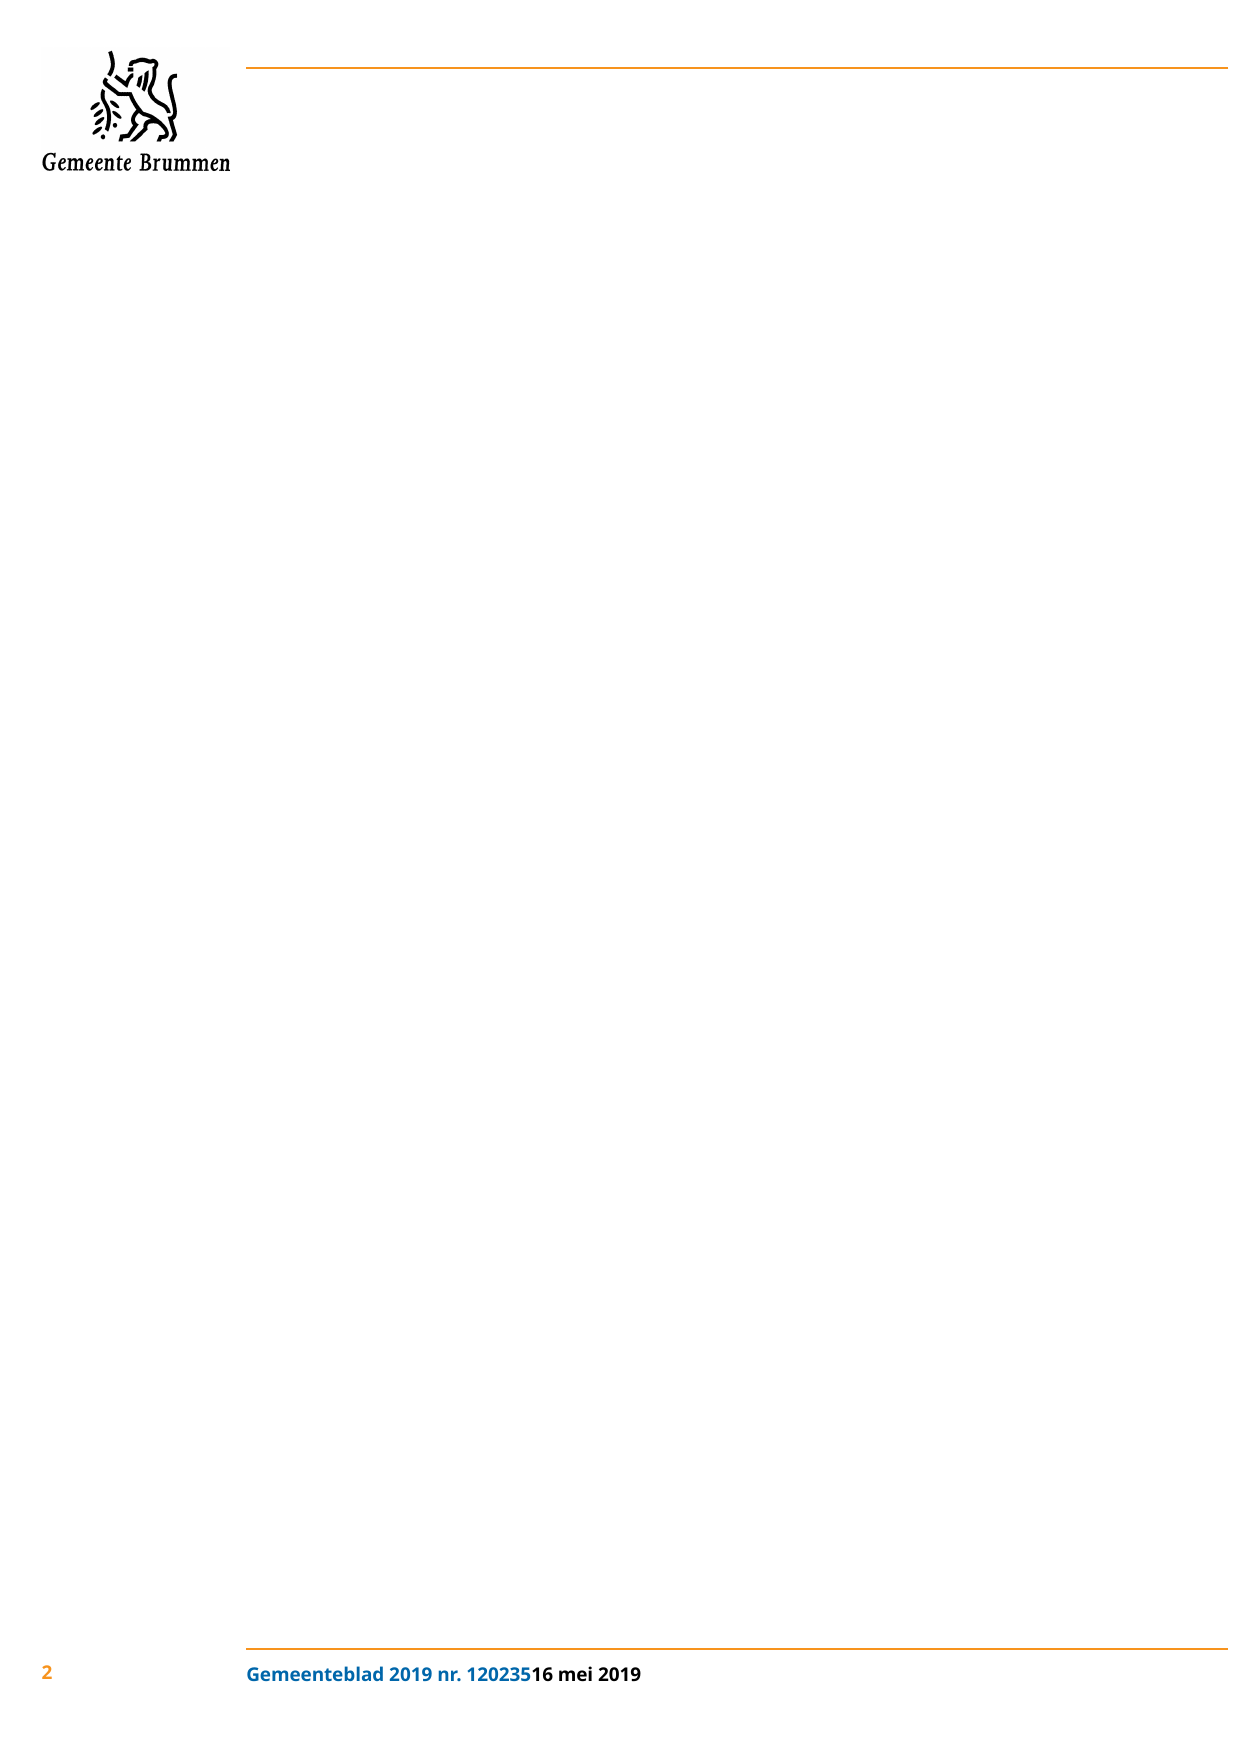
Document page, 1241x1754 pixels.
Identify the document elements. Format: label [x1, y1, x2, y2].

picture [41, 47, 231, 172]
